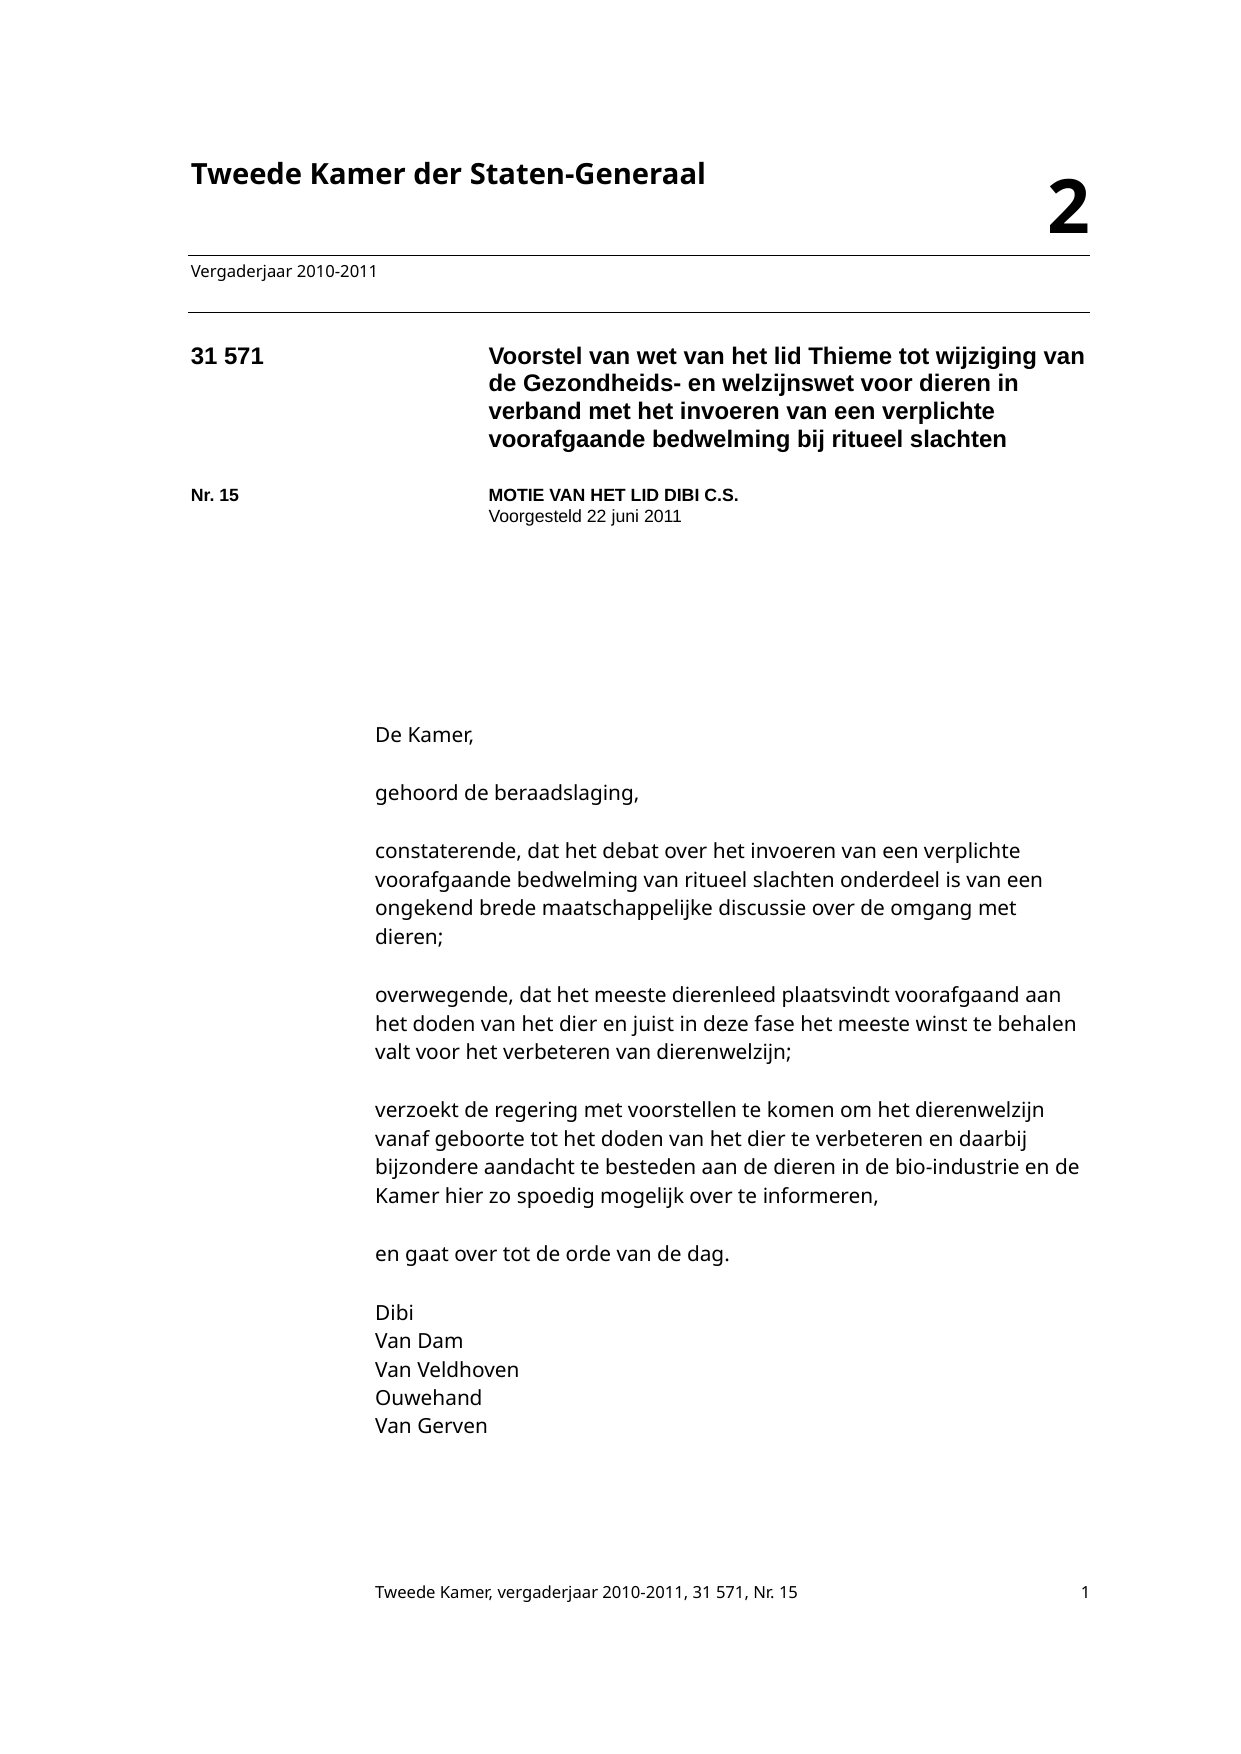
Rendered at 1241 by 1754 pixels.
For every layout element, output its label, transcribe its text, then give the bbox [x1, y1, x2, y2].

table_cell [485, 256, 1090, 312]
text Ouwehand [375, 1383, 1090, 1412]
table_cell Nr. 15 [188, 482, 485, 601]
table_cell [485, 313, 1090, 339]
table_cell Vergaderjaar 2010-2011 [188, 256, 485, 312]
text verzoekt de regering met voorstellen te komen om het dierenwelzijn vanaf geboorte tot het doden van het dier te verbeteren en daarbij bijzondere aandacht te besteden aan de dieren in de bio-industrie en de Kamer hier zo spoedig mogelijk over te informeren, [375, 1096, 1090, 1209]
text gehoord de beraadslaging, [375, 778, 1090, 807]
table_header Tweede Kamer der Staten-Generaal [188, 150, 909, 255]
text Van Dam [375, 1326, 1090, 1355]
table_cell [188, 313, 485, 339]
text Van Gerven [375, 1412, 1090, 1440]
text Dibi [375, 1298, 1090, 1326]
table_cell Voorstel van wet van het lid Thieme tot wijziging van de Gezondheids- en welzijnswet voor dieren in verband met het invoeren van een verplichte voorafgaande bedwelming bij ritueel slachten [485, 339, 1090, 482]
text Van Veldhoven [375, 1355, 1090, 1383]
text constaterende, dat het debat over het invoeren van een verplichte voorafgaande bedwelming van ritueel slachten onderdeel is van een ongekend brede maatschappelijke discussie over de omgang met dieren; [375, 837, 1090, 950]
text overwegende, dat het meeste dierenleed plaatsvindt voorafgaand aan het doden van het dier en juist in deze fase het meeste winst te behalen valt voor het verbeteren van dierenwelzijn; [375, 980, 1090, 1066]
table_header 2 [910, 150, 1090, 255]
text De Kamer, [375, 720, 1090, 748]
text en gaat over tot de orde van de dag. [375, 1239, 1090, 1268]
table_cell MOTIE VAN HET LID DIBI C.S. Voorgesteld 22 juni 2011 [485, 482, 1090, 601]
table_cell 31 571 [188, 339, 485, 482]
